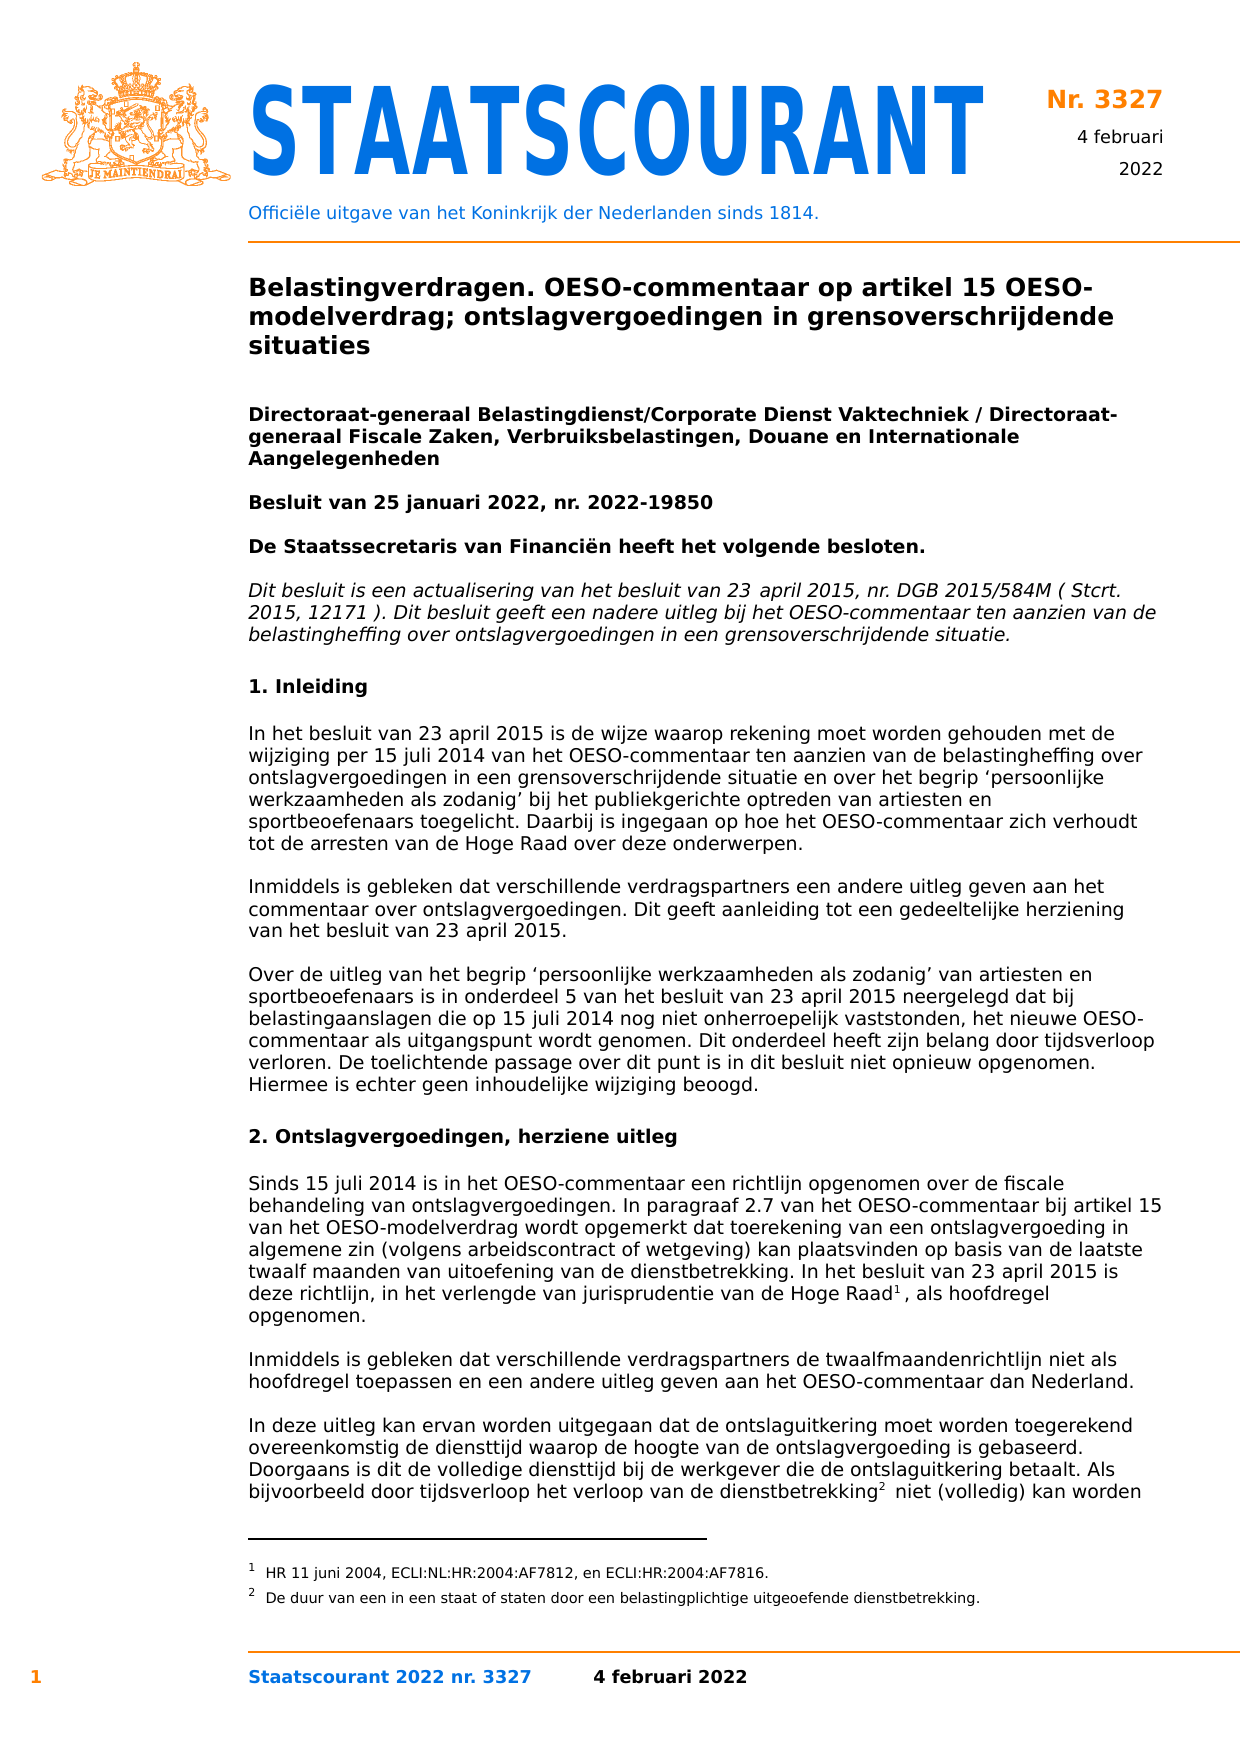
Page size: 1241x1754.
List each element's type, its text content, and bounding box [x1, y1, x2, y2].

table_cell 2022 [998, 153, 1240, 203]
subtitle 2. Ontslagvergoedingen, herziene uitleg [248, 1126, 1163, 1148]
text In deze uitleg kan ervan worden uitgegaan dat de ontslaguitkering moet worden toegerekend overeenkomstig de diensttijd waarop de hoogte van de ontslagvergoeding is gebaseerd. Doorgaans is dit de volledige diensttijd bij de werkgever die de ontslaguitkering betaalt. Als bijvoorbeeld door tijdsverloop het verloop van de dienstbetrekking niet (volledig) kan worden [248, 1415, 1163, 1503]
table_header STAATSCOURANT [248, 62, 998, 203]
table_header [25, 62, 248, 241]
text Sinds 15 juli 2014 is in het OESO-commentaar een richtlijn opgenomen over de fiscale behandeling van ontslagvergoedingen. In paragraaf 2.7 van het OESO-commentaar bij artikel 15 van het OESO-modelverdrag wordt opgemerkt dat toerekening van een ontslagvergoeding in algemene zin (volgens arbeidscontract of wetgeving) kan plaatsvinden op basis van de laatste twaalf maanden van uitoefening van de dienstbetrekking. In het besluit van 23 april 2015 is deze richtlijn, in het verlengde van jurisprudentie van de Hoge Raad, als hoofdregel opgenomen. [248, 1173, 1163, 1327]
text HR 11 juni 2004, ECLI:NL:HR:2004:AF7812, en ECLI:HR:2004:AF7816. [248, 1561, 1163, 1583]
text De Staatssecretaris van Financiën heeft het volgende besloten. [248, 536, 1163, 558]
text Inmiddels is gebleken dat verschillende verdragspartners een andere uitleg geven aan het commentaar over ontslagvergoedingen. Dit geeft aanleiding tot een gedeeltelijke herziening van het besluit van 23 april 2015. [248, 876, 1163, 942]
text Over de uitleg van het begrip ‘persoonlijke werkzaamheden als zodanig’ van artiesten en sportbeoefenaars is in onderdeel 5 van het besluit van 23 april 2015 neergelegd dat bij belastingaanslagen die op 15 juli 2014 nog niet onherroepelijk vaststonden, het nieuwe OESO-commentaar als uitgangspunt wordt genomen. Dit onderdeel heeft zijn belang door tijdsverloop verloren. De toelichtende passage over dit punt is in dit besluit niet opnieuw opgenomen. Hiermee is echter geen inhoudelijke wijziging beoogd. [248, 964, 1163, 1096]
text Dit besluit is een actualisering van het besluit van 23 april 2015, nr. DGB 2015/584M ( Stcrt. 2015, 12171 ). Dit besluit geeft een nadere uitleg bij het OESO-commentaar ten aanzien van de belastingheffing over ontslagvergoedingen in een grensoverschrijdende situatie. [248, 580, 1163, 646]
text In het besluit van 23 april 2015 is de wijze waarop rekening moet worden gehouden met de wijziging per 15 juli 2014 van het OESO-commentaar ten aanzien van de belastingheffing over ontslagvergoedingen in een grensoverschrijdende situatie en over het begrip ‘persoonlijke werkzaamheden als zodanig’ bij het publiekgerichte optreden van artiesten en sportbeoefenaars toegelicht. Daarbij is ingegaan op hoe het OESO-commentaar zich verhoudt tot de arresten van de Hoge Raad over deze onderwerpen. [248, 723, 1163, 854]
text Inmiddels is gebleken dat verschillende verdragspartners de twaalfmaandenrichtlijn niet als hoofdregel toepassen en een andere uitleg geven aan het OESO-commentaar dan Nederland. [248, 1349, 1163, 1393]
picture [41, 62, 231, 186]
subtitle Belastingverdragen. OESO-commentaar op artikel 15 OESO-modelverdrag; ontslagvergoedingen in grensoverschrijdende situaties [248, 273, 1163, 361]
table_cell Officiële uitgave van het Koninkrijk der Nederlanden sinds 1814. [248, 203, 1240, 241]
text Besluit van 25 januari 2022, nr. 2022-19850 [248, 492, 1163, 514]
subtitle 1. Inleiding [248, 676, 1163, 698]
text De duur van een in een staat of staten door een belastingplichtige uitgeoefende dienstbetrekking. [248, 1586, 1163, 1608]
table_cell 4 februari [998, 121, 1240, 153]
table_header Nr. 3327 [998, 62, 1240, 121]
text Directoraat-generaal Belastingdienst/Corporate Dienst Vaktechniek / Directoraat-generaal Fiscale Zaken, Verbruiksbelastingen, Douane en Internationale Aangelegenheden [248, 404, 1163, 470]
